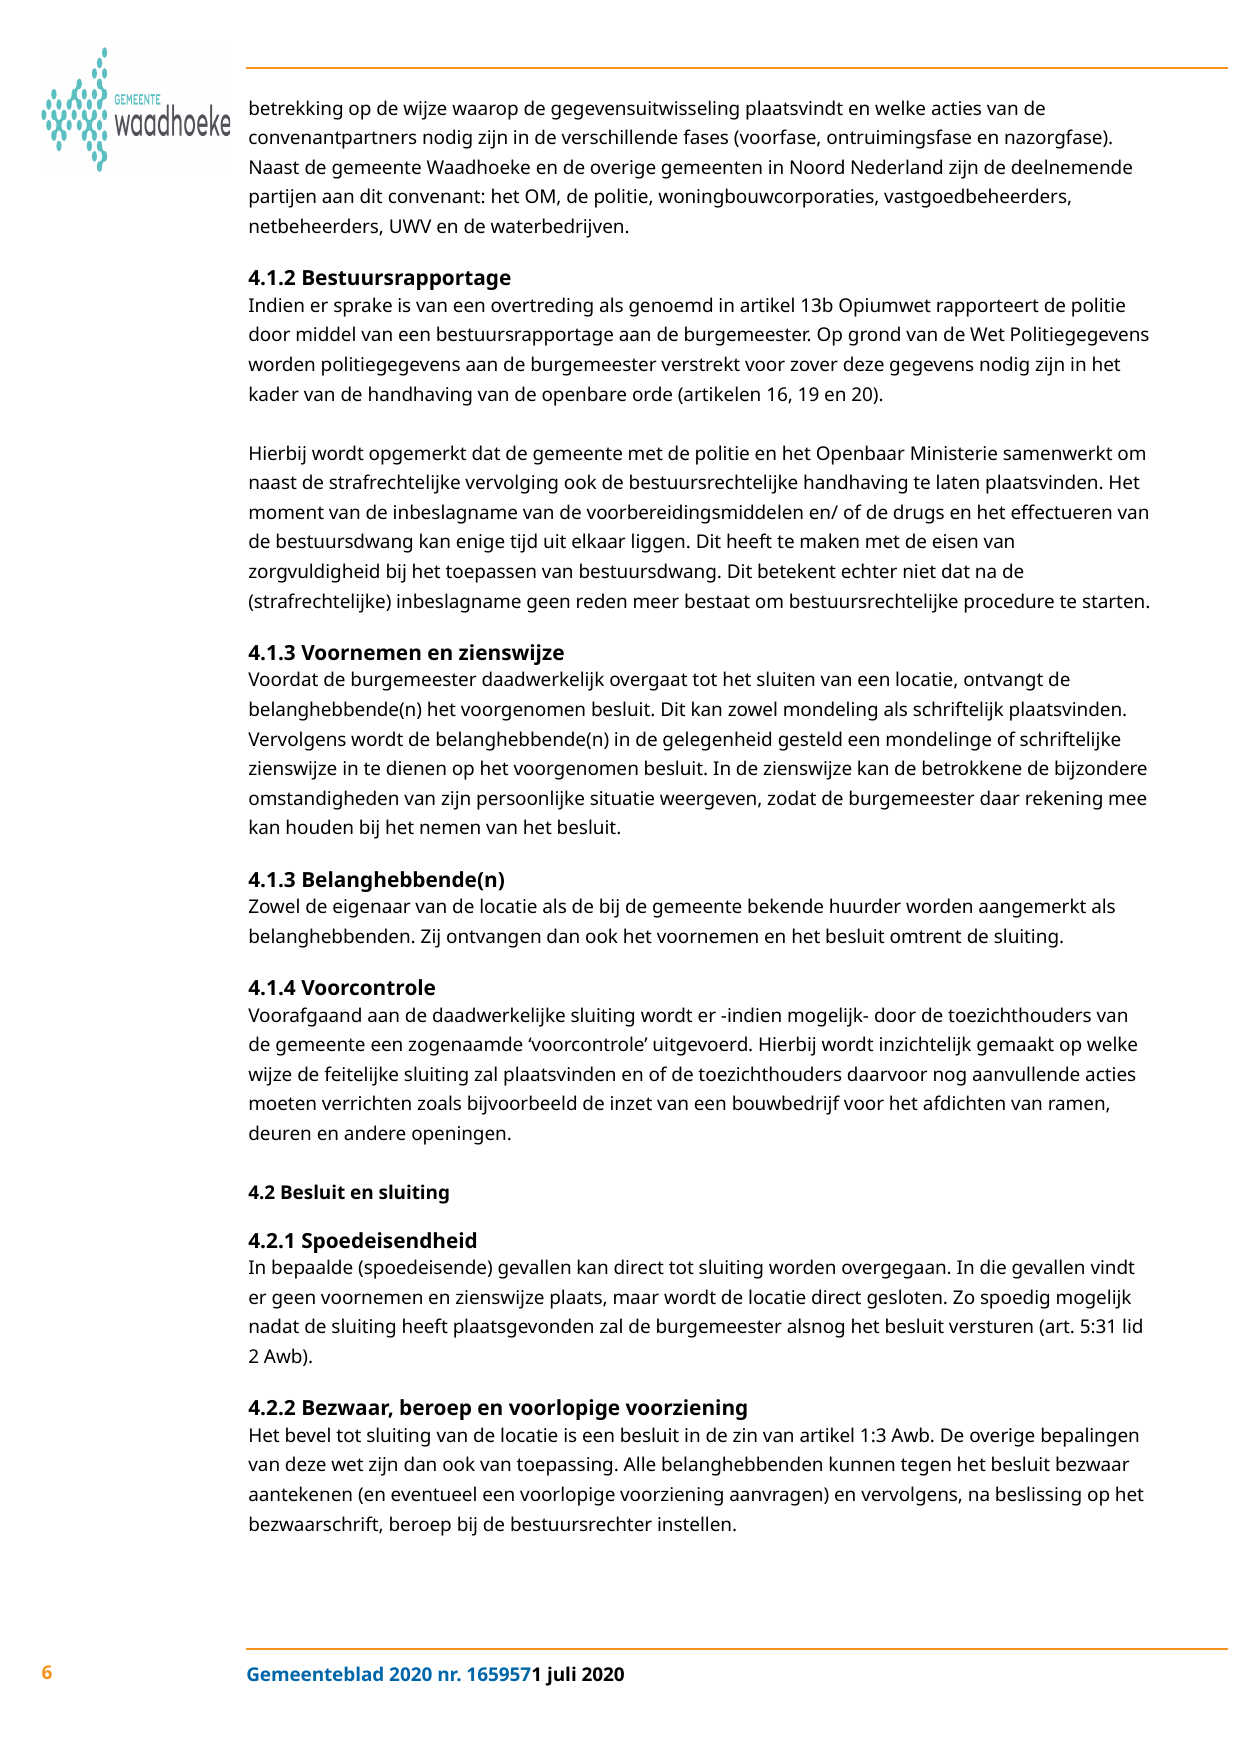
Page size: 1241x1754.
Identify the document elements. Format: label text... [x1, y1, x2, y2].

text In bepaalde (spoedeisende) gevallen kan direct tot sluiting worden overgegaan. In die gevallen vindt er geen voornemen en zienswijze plaats, maar wordt de locatie direct gesloten. Zo spoedig mogelijk nadat de sluiting heeft plaatsgevonden zal de burgemeester alsnog het besluit versturen (art. 5:31 lid 2 Awb). [248, 1254, 1152, 1369]
text Zowel de eigenaar van de locatie als de bij de gemeente bekende huurder worden aangemerkt als belanghebbenden. Zij ontvangen dan ook het voornemen en het besluit omtrent de sluiting. [248, 893, 1152, 949]
text Het bevel tot sluiting van de locatie is een besluit in de zin van artikel 1:3 Awb. De overige bepalingen van deze wet zijn dan ook van toepassing. Alle belanghebbenden kunnen tegen het besluit bezwaar aantekenen (en eventueel een voorlopige voorziening aanvragen) en vervolgens, na beslissing op het bezwaarschrift, beroep bij de bestuursrechter instellen. [248, 1422, 1152, 1536]
text Indien er sprake is van een overtreding als genoemd in artikel 13b Opiumwet rapporteert de politie door middel van een bestuursrapportage aan de burgemeester. Op grond van de Wet Politiegegevens worden politiegegevens aan de burgemeester verstrekt voor zover deze gegevens nodig zijn in het kader van de handhaving van de openbare orde (artikelen 16, 19 en 20). [248, 292, 1152, 406]
text 4.1.2 Bestuursrapportage [248, 263, 1152, 292]
text 4.1.4 Voorcontrole [248, 973, 1152, 1002]
text 4.2 Besluit en sluiting [248, 1179, 1152, 1205]
text Voordat de burgemeester daadwerkelijk overgaat tot het sluiten van een locatie, ontvangt de belanghebbende(n) het voorgenomen besluit. Dit kan zowel mondeling als schriftelijk plaatsvinden. Vervolgens wordt de belanghebbende(n) in de gelegenheid gesteld een mondelinge of schriftelijke zienswijze in te dienen op het voorgenomen besluit. In de zienswijze kan de betrokkene de bijzondere omstandigheden van zijn persoonlijke situatie weergeven, zodat de burgemeester daar rekening mee kan houden bij het nemen van het besluit. [248, 667, 1152, 840]
text 4.2.2 Bezwaar, beroep en voorlopige voorziening [248, 1393, 1152, 1422]
text betrekking op de wijze waarop de gegevensuitwisseling plaatsvindt en welke acties van de convenantpartners nodig zijn in de verschillende fases (voorfase, ontruimingsfase en nazorgfase). Naast de gemeente Waadhoeke en de overige gemeenten in Noord Nederland zijn de deelnemende partijen aan dit convenant: het OM, de politie, woningbouwcorporaties, vastgoedbeheerders, netbeheerders, UWV en de waterbedrijven. [248, 95, 1152, 239]
picture [41, 47, 231, 172]
text Hierbij wordt opgemerkt dat de gemeente met de politie en het Openbaar Ministerie samenwerkt om naast de strafrechtelijke vervolging ook de bestuursrechtelijke handhaving te laten plaatsvinden. Het moment van de inbeslagname van de voorbereidingsmiddelen en/ of de drugs en het effectueren van de bestuursdwang kan enige tijd uit elkaar liggen. Dit heeft te maken met de eisen van zorgvuldigheid bij het toepassen van bestuursdwang. Dit betekent echter niet dat na de (strafrechtelijke) inbeslagname geen reden meer bestaat om bestuursrechtelijke procedure te starten. [248, 440, 1152, 613]
text 4.1.3 Voornemen en zienswijze [248, 638, 1152, 667]
text Voorafgaand aan de daadwerkelijke sluiting wordt er -indien mogelijk- door de toezichthouders van de gemeente een zogenaamde ‘voorcontrole’ uitgevoerd. Hierbij wordt inzichtelijk gemaakt op welke wijze de feitelijke sluiting zal plaatsvinden en of de toezichthouders daarvoor nog aanvullende acties moeten verrichten zoals bijvoorbeeld de inzet van een bouwbedrijf voor het afdichten van ramen, deuren en andere openingen. [248, 1002, 1152, 1146]
text 4.2.1 Spoedeisendheid [248, 1226, 1152, 1254]
text 4.1.3 Belanghebbende(n) [248, 865, 1152, 893]
